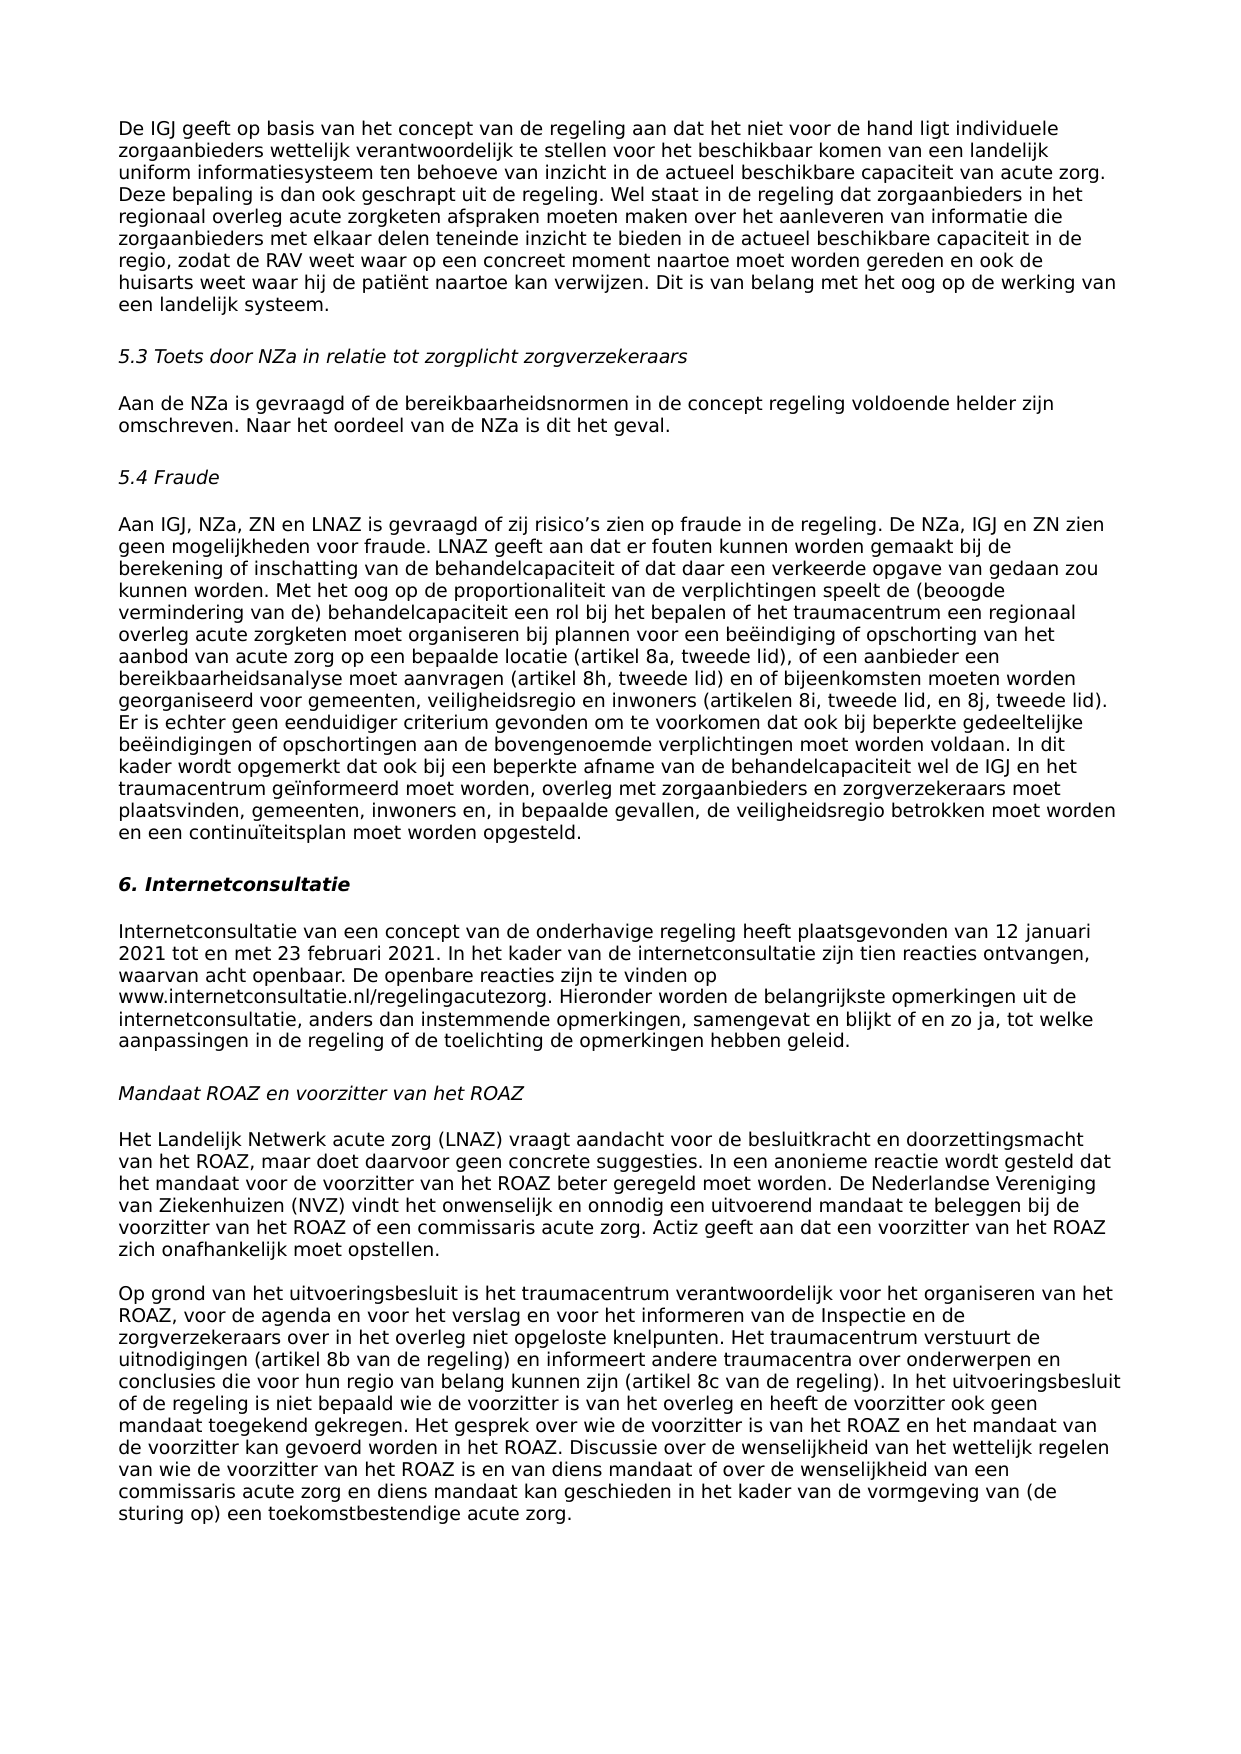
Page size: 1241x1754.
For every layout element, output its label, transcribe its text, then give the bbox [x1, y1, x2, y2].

subtitle 6. Internetconsultatie [118, 873, 1122, 896]
subtitle 5.3 Toets door NZa in relatie tot zorgplicht zorgverzekeraars [118, 346, 1122, 368]
text De IGJ geeft op basis van het concept van de regeling aan dat het niet voor de hand ligt individuele zorgaanbieders wettelijk verantwoordelijk te stellen voor het beschikbaar komen van een landelijk uniform informatiesysteem ten behoeve van inzicht in de actueel beschikbare capaciteit van acute zorg. Deze bepaling is dan ook geschrapt uit de regeling. Wel staat in de regeling dat zorgaanbieders in het regionaal overleg acute zorgketen afspraken moeten maken over het aanleveren van informatie die zorgaanbieders met elkaar delen teneinde inzicht te bieden in de actueel beschikbare capaciteit in de regio, zodat de RAV weet waar op een concreet moment naartoe moet worden gereden en ook de huisarts weet waar hij de patiënt naartoe kan verwijzen. Dit is van belang met het oog op de werking van een landelijk systeem. [118, 118, 1122, 316]
subtitle Mandaat ROAZ en voorzitter van het ROAZ [118, 1082, 1122, 1104]
text Aan de NZa is gevraagd of de bereikbaarheidsnormen in de concept regeling voldoende helder zijn omschreven. Naar het oordeel van de NZa is dit het geval. [118, 393, 1122, 437]
text Het Landelijk Netwerk acute zorg (LNAZ) vraagt aandacht voor de besluitkracht en doorzettingsmacht van het ROAZ, maar doet daarvoor geen concrete suggesties. In een anonieme reactie wordt gesteld dat het mandaat voor de voorzitter van het ROAZ beter geregeld moet worden. De Nederlandse Vereniging van Ziekenhuizen (NVZ) vindt het onwenselijk en onnodig een uitvoerend mandaat te beleggen bij de voorzitter van het ROAZ of een commissaris acute zorg. Actiz geeft aan dat een voorzitter van het ROAZ zich onafhankelijk moet opstellen. [118, 1129, 1122, 1261]
text Aan IGJ, NZa, ZN en LNAZ is gevraagd of zij risico’s zien op fraude in de regeling. De NZa, IGJ en ZN zien geen mogelijkheden voor fraude. LNAZ geeft aan dat er fouten kunnen worden gemaakt bij de berekening of inschatting van de behandelcapaciteit of dat daar een verkeerde opgave van gedaan zou kunnen worden. Met het oog op de proportionaliteit van de verplichtingen speelt de (beoogde vermindering van de) behandelcapaciteit een rol bij het bepalen of het traumacentrum een regionaal overleg acute zorgketen moet organiseren bij plannen voor een beëindiging of opschorting van het aanbod van acute zorg op een bepaalde locatie (artikel 8a, tweede lid), of een aanbieder een bereikbaarheidsanalyse moet aanvragen (artikel 8h, tweede lid) en of bijeenkomsten moeten worden georganiseerd voor gemeenten, veiligheidsregio en inwoners (artikelen 8i, tweede lid, en 8j, tweede lid). Er is echter geen eenduidiger criterium gevonden om te voorkomen dat ook bij beperkte gedeeltelijke beëindigingen of opschortingen aan de bovengenoemde verplichtingen moet worden voldaan. In dit kader wordt opgemerkt dat ook bij een beperkte afname van de behandelcapaciteit wel de IGJ en het traumacentrum geïnformeerd moet worden, overleg met zorgaanbieders en zorgverzekeraars moet plaatsvinden, gemeenten, inwoners en, in bepaalde gevallen, de veiligheidsregio betrokken moet worden en een continuïteitsplan moet worden opgesteld. [118, 514, 1122, 843]
text Internetconsultatie van een concept van de onderhavige regeling heeft plaatsgevonden van 12 januari 2021 tot en met 23 februari 2021. In het kader van de internetconsultatie zijn tien reacties ontvangen, waarvan acht openbaar. De openbare reacties zijn te vinden op www.internetconsultatie.nl/regelingacutezorg. Hieronder worden de belangrijkste opmerkingen uit de internetconsultatie, anders dan instemmende opmerkingen, samengevat en blijkt of en zo ja, tot welke aanpassingen in de regeling of de toelichting de opmerkingen hebben geleid. [118, 921, 1122, 1052]
subtitle 5.4 Fraude [118, 467, 1122, 489]
text Op grond van het uitvoeringsbesluit is het traumacentrum verantwoordelijk voor het organiseren van het ROAZ, voor de agenda en voor het verslag en voor het informeren van de Inspectie en de zorgverzekeraars over in het overleg niet opgeloste knelpunten. Het traumacentrum verstuurt de uitnodigingen (artikel 8b van de regeling) en informeert andere traumacentra over onderwerpen en conclusies die voor hun regio van belang kunnen zijn (artikel 8c van de regeling). In het uitvoeringsbesluit of de regeling is niet bepaald wie de voorzitter is van het overleg en heeft de voorzitter ook geen mandaat toegekend gekregen. Het gesprek over wie de voorzitter is van het ROAZ en het mandaat van de voorzitter kan gevoerd worden in het ROAZ. Discussie over de wenselijkheid van het wettelijk regelen van wie de voorzitter van het ROAZ is en van diens mandaat of over de wenselijkheid van een commissaris acute zorg en diens mandaat kan geschieden in het kader van de vormgeving van (de sturing op) een toekomstbestendige acute zorg. [118, 1283, 1122, 1525]
